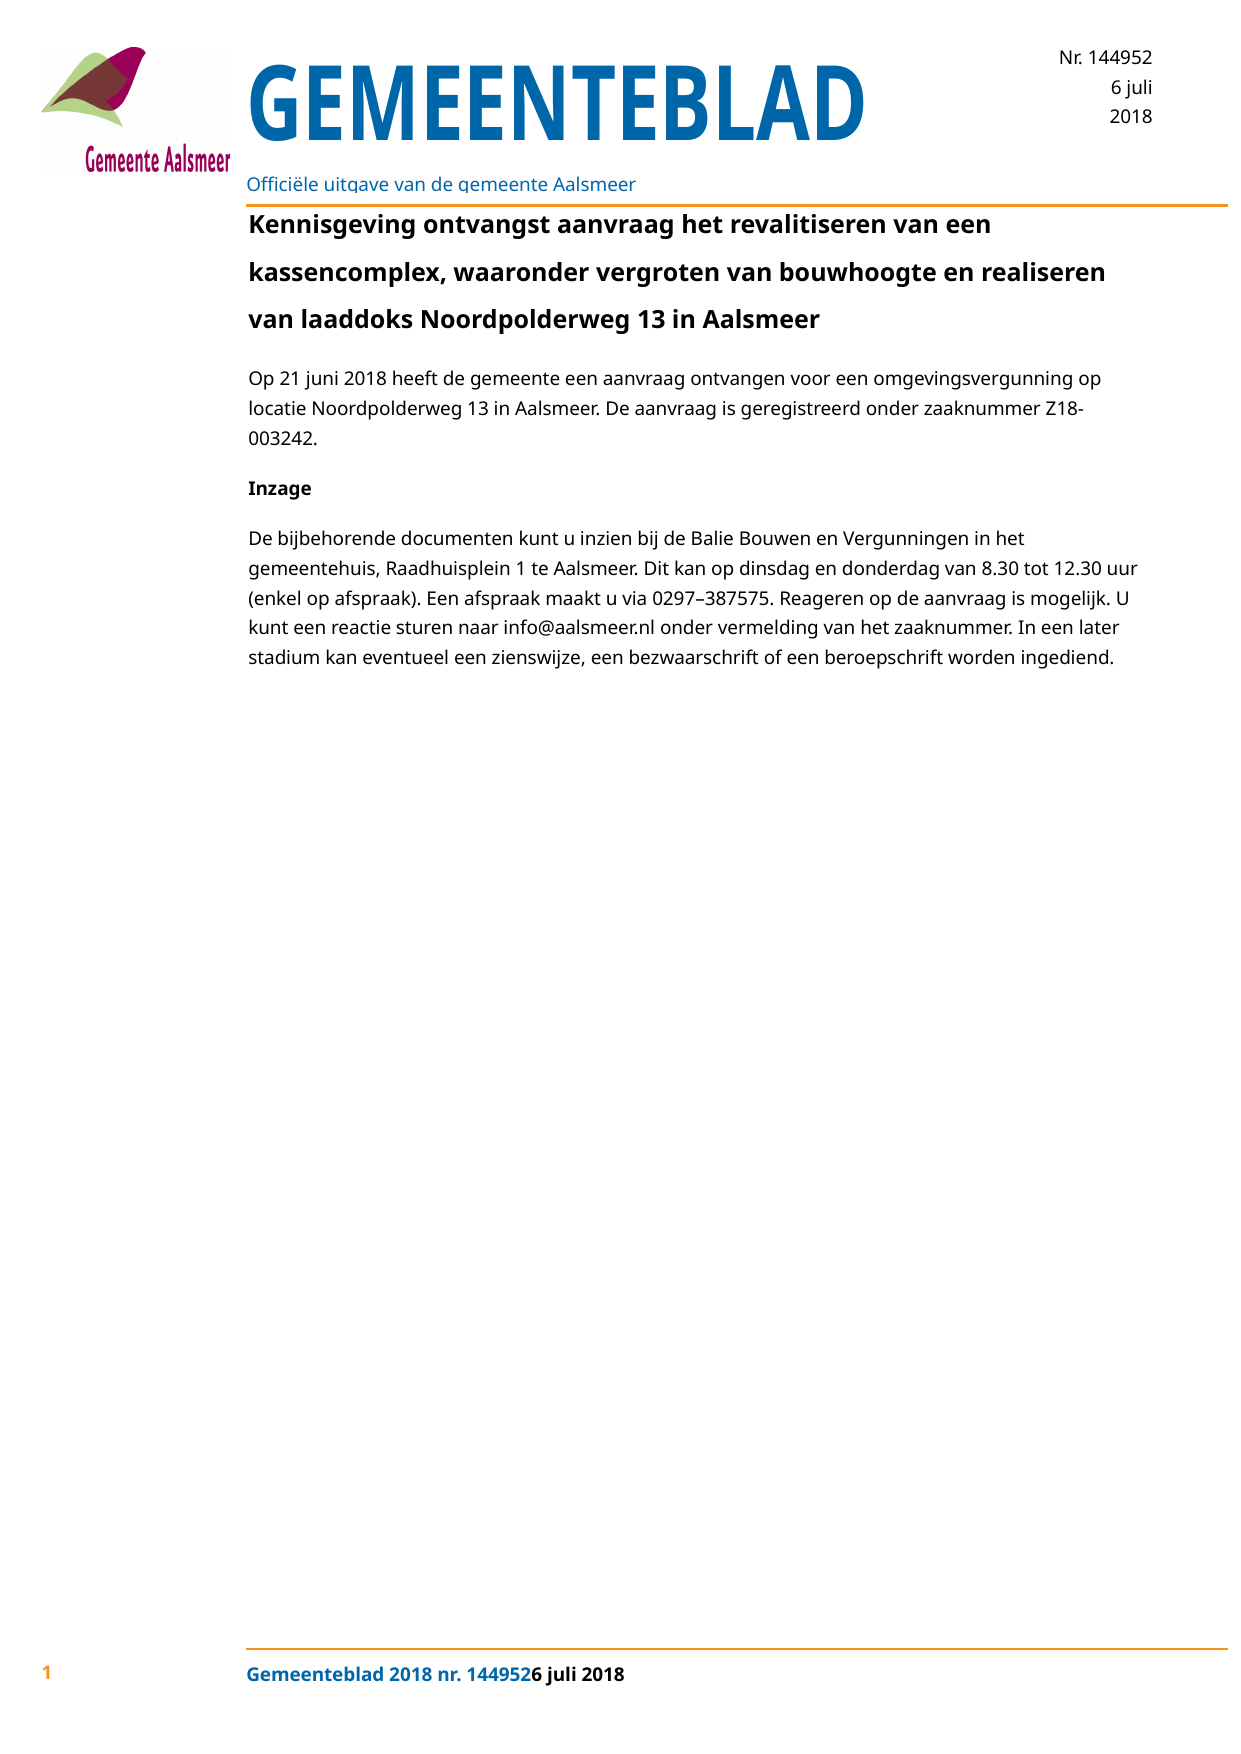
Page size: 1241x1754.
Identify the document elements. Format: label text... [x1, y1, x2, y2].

text Op 21 juni 2018 heeft de gemeente een aanvraag ontvangen voor een omgevingsvergunning op locatie Noordpolderweg 13 in Aalsmeer. De aanvraag is geregistreerd onder zaaknummer Z18-003242. [248, 366, 1152, 450]
text Kennisgeving ontvangst aanvraag het revalitiseren van een kassencomplex, waaronder vergroten van bouwhoogte en realiseren van laaddoks Noordpolderweg 13 in Aalsmeer [248, 207, 1152, 336]
text Inzage [248, 475, 1152, 501]
text De bijbehorende documenten kunt u inzien bij de Balie Bouwen en Vergunningen in het gemeentehuis, Raadhuisplein 1 te Aalsmeer. Dit kan op dinsdag en donderdag van 8.30 tot 12.30 uur (enkel op afspraak). Een afspraak maakt u via 0297–387575. Reageren op de aanvraag is mogelijk. U kunt een reactie sturen naar info@aalsmeer.nl onder vermelding van het zaaknummer. In een later stadium kan eventueel een zienswijze, een bezwaarschrift of een beroepschrift worden ingediend. [248, 526, 1152, 669]
picture [41, 47, 231, 172]
